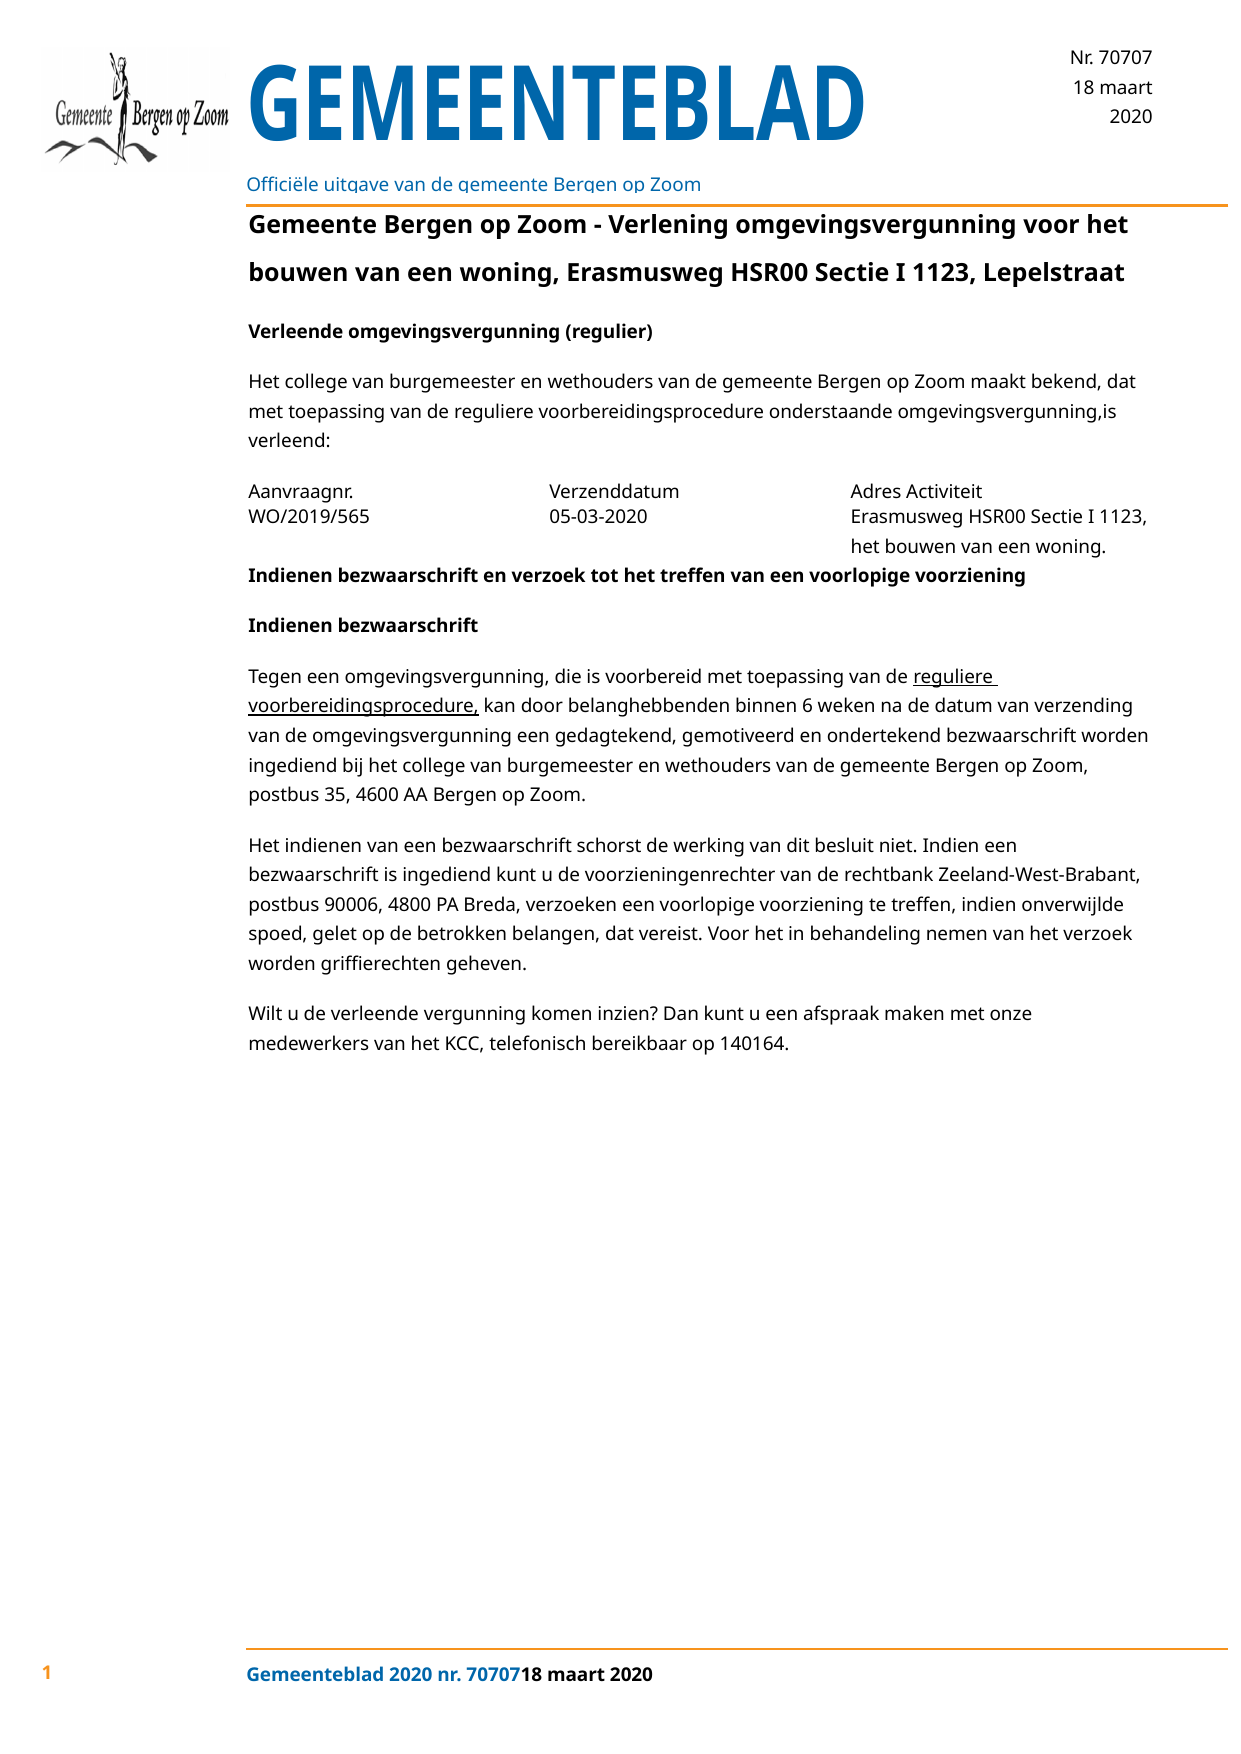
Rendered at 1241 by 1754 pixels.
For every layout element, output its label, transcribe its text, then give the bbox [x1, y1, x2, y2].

table_header Adres Activiteit [850, 478, 1152, 504]
table_cell Erasmusweg HSR00 Sectie I 1123, het bouwen van een woning. [850, 504, 1152, 559]
text Het indienen van een bezwaarschrift schorst de werking van dit besluit niet. Indien een bezwaarschrift is ingediend kunt u de voorzieningenrechter van de rechtbank Zeeland-West-Brabant, postbus 90006, 4800 PA Breda, verzoeken een voorlopige voorziening te treffen, indien onverwijlde spoed, gelet op de betrokken belangen, dat vereist. Voor het in behandeling nemen van het verzoek worden griffierechten geheven. [248, 832, 1152, 976]
table_header Aanvraagnr. [248, 478, 549, 504]
text Gemeente Bergen op Zoom - Verlening omgevingsvergunning voor het bouwen van een woning, Erasmusweg HSR00 Sectie I 1123, Lepelstraat [248, 207, 1152, 288]
text Verleende omgevingsvergunning (regulier) [248, 318, 1152, 344]
text Wilt u de verleende vergunning komen inzien? Dan kunt u een afspraak maken met onze medewerkers van het KCC, telefonisch bereikbaar op 140164. [248, 1001, 1152, 1056]
text Indienen bezwaarschrift [248, 613, 1152, 638]
table_cell 05-03-2020 [549, 504, 850, 559]
text Tegen een omgevingsvergunning, die is voorbereid met toepassing van de reguliere voorbereidingsprocedure, kan door belanghebbenden binnen 6 weken na de datum van verzending van de omgevingsvergunning een gedagtekend, gemotiveerd en ondertekend bezwaarschrift worden ingediend bij het college van burgemeester en wethouders van de gemeente Bergen op Zoom, postbus 35, 4600 AA Bergen op Zoom. [248, 663, 1152, 807]
text Het college van burgemeester en wethouders van de gemeente Bergen op Zoom maakt bekend, dat met toepassing van de reguliere voorbereidingsprocedure onderstaande omgevingsvergunning,is verleend: [248, 368, 1152, 453]
picture [41, 47, 231, 172]
text Indienen bezwaarschrift en verzoek tot het treffen van een voorlopige voorziening [248, 562, 1152, 588]
table_cell WO/2019/565 [248, 504, 549, 559]
table_header Verzenddatum [549, 478, 850, 504]
